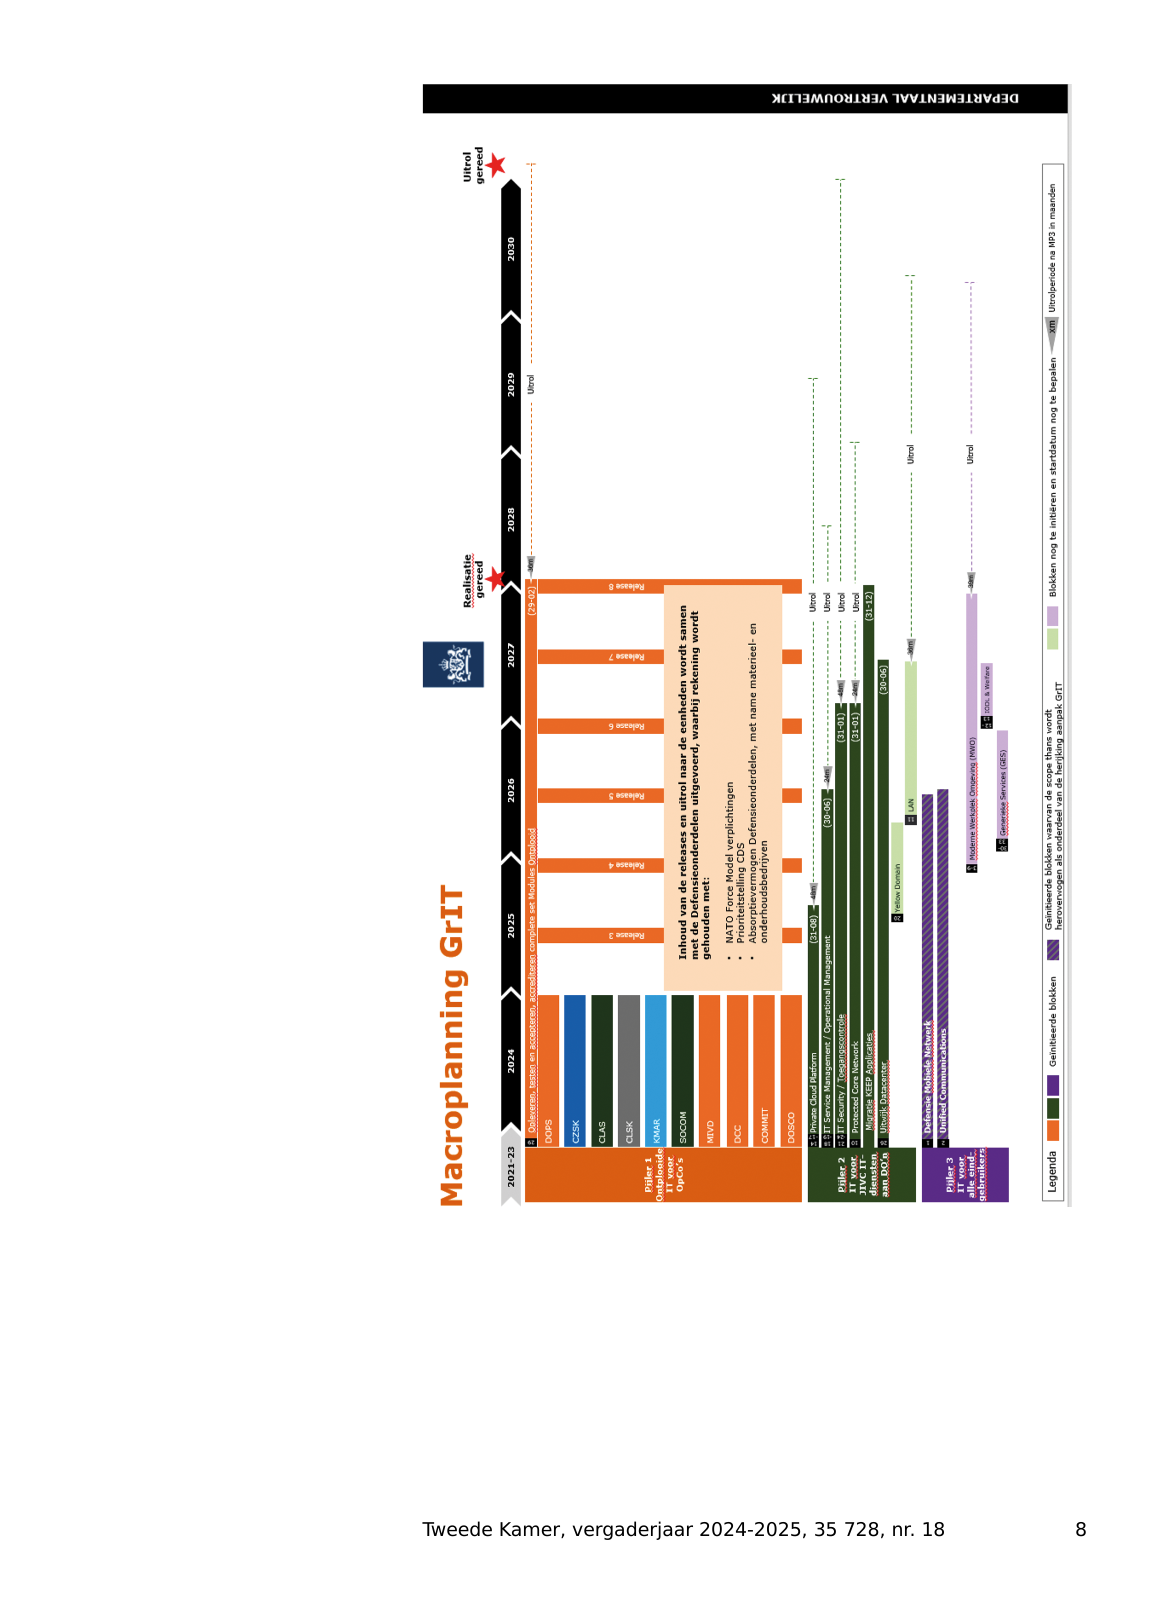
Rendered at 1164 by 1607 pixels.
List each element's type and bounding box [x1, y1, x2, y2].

picture [422, 84, 1072, 1207]
